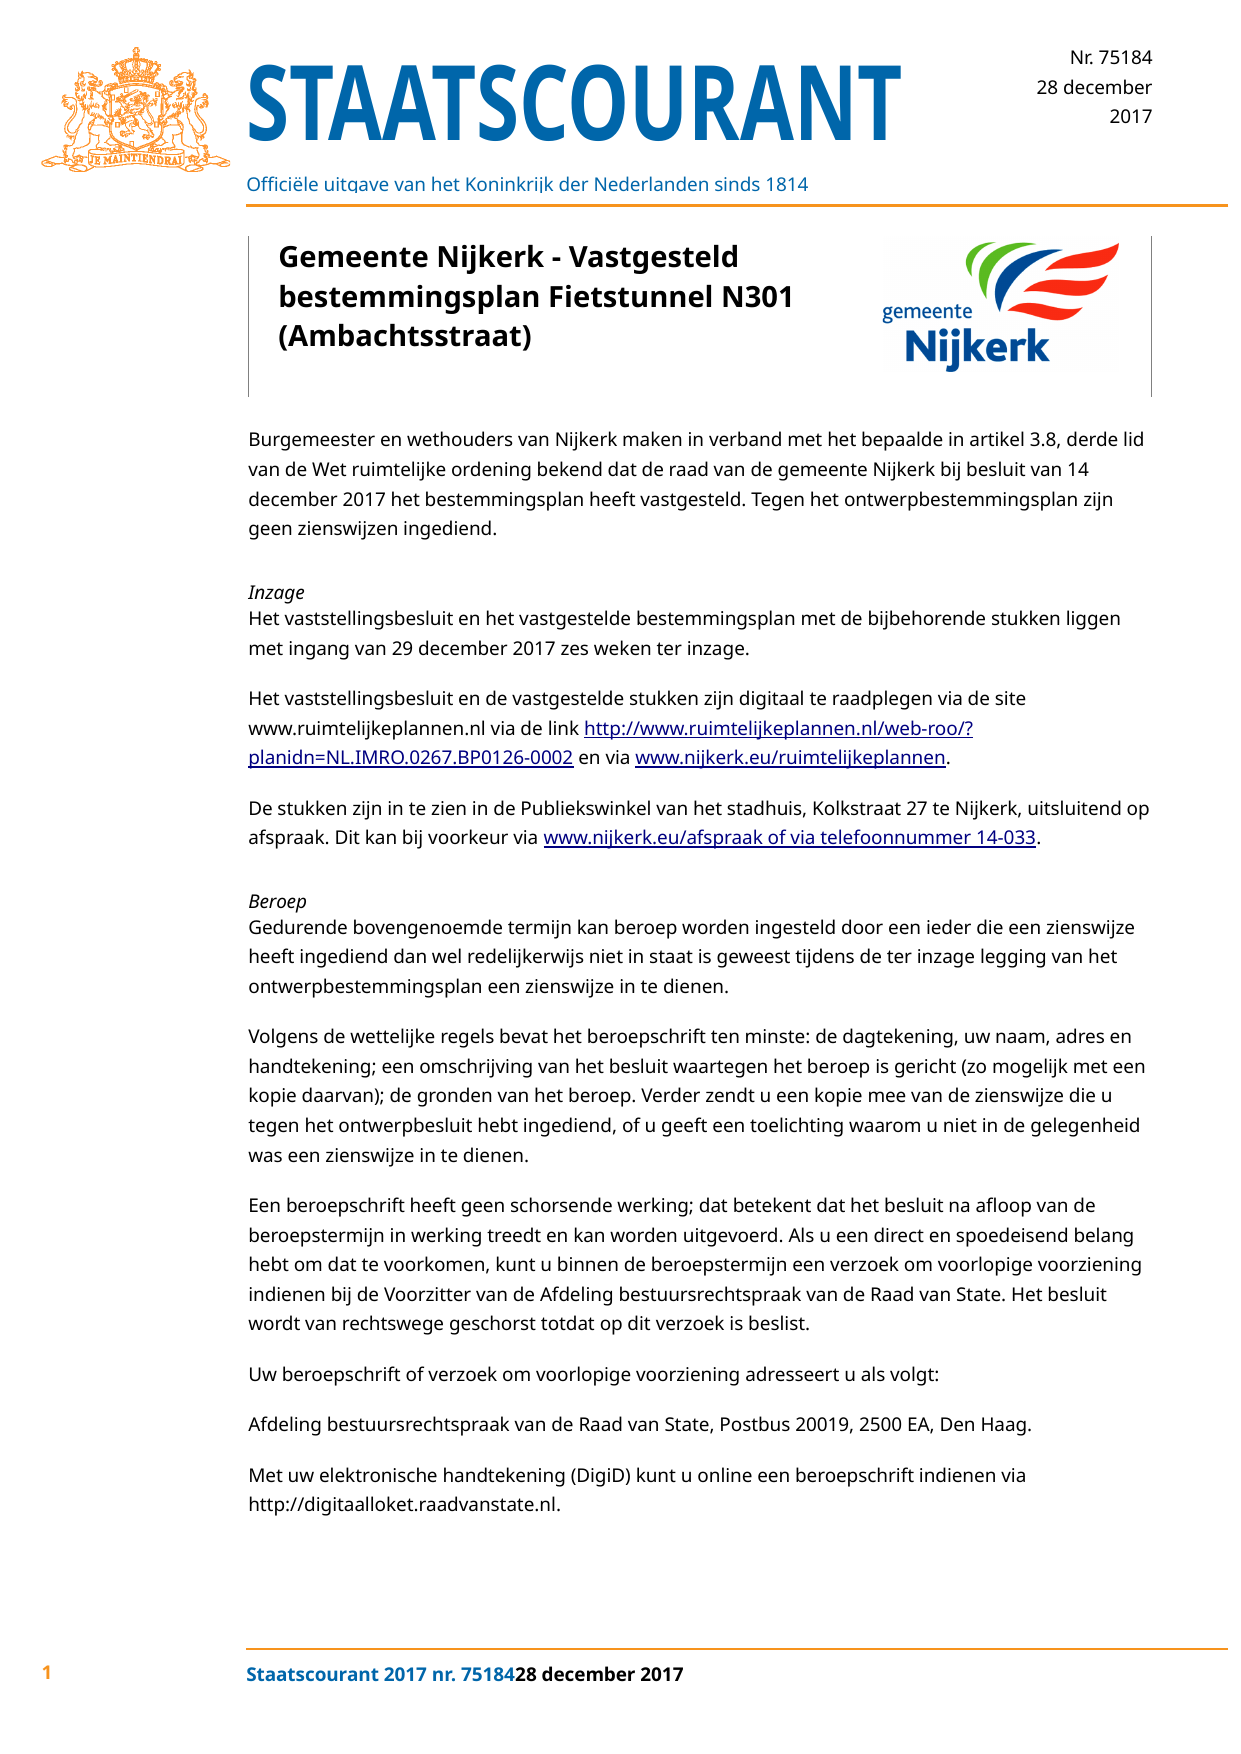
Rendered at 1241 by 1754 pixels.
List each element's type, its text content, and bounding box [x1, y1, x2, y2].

text Een beroepschrift heeft geen schorsende werking; dat betekent dat het besluit na afloop van de beroepstermijn in werking treedt en kan worden uitgevoerd. Als u een direct en spoedeisend belang hebt om dat te voorkomen, kunt u binnen de beroepstermijn een verzoek om voorlopige voorziening indienen bij de Voorzitter van de Afdeling bestuursrechtspraak van de Raad van State. Het besluit wordt van rechtswege geschorst totdat op dit verzoek is beslist. [248, 1192, 1152, 1336]
picture [882, 236, 1119, 372]
table_header [850, 236, 1151, 397]
picture [41, 47, 231, 172]
table_header Gemeente Nijkerk - Vastgesteld bestemmingsplan Fietstunnel N301 (Ambachtsstraat) [249, 236, 850, 397]
text Afdeling bestuursrechtspraak van de Raad van State, Postbus 20019, 2500 EA, Den Haag. [248, 1411, 1152, 1437]
text Het vaststellingsbesluit en de vastgestelde stukken zijn digitaal te raadplegen via de site www.ruimtelijkeplannen.nl via de link http://www.ruimtelijkeplannen.nl/web-roo/?planidn=NL.IMRO.0267.BP0126-0002 en via www.nijkerk.eu/ruimtelijkeplannen. [248, 685, 1152, 770]
text Uw beroepschrift of verzoek om voorlopige voorziening adresseert u als volgt: [248, 1361, 1152, 1387]
text De stukken zijn in te zien in de Publiekswinkel van het stadhuis, Kolkstraat 27 te Nijkerk, uitsluitend op afspraak. Dit kan bij voorkeur via www.nijkerk.eu/afspraak of via telefoonnummer 14-033. [248, 795, 1152, 850]
text Beroep [248, 888, 1152, 914]
text Met uw elektronische handtekening (DigiD) kunt u online een beroepschrift indienen via http://digitaalloket.raadvanstate.nl. [248, 1462, 1152, 1517]
text Het vaststellingsbesluit en het vastgestelde bestemmingsplan met de bijbehorende stukken liggen met ingang van 29 december 2017 zes weken ter inzage. [248, 605, 1152, 660]
text Volgens de wettelijke regels bevat het beroepschrift ten minste: de dagtekening, uw naam, adres en handtekening; een omschrijving van het besluit waartegen het beroep is gericht (zo mogelijk met een kopie daarvan); de gronden van het beroep. Verder zendt u een kopie mee van de zienswijze die u tegen het ontwerpbesluit hebt ingediend, of u geeft een toelichting waarom u niet in de gelegenheid was een zienswijze in te dienen. [248, 1023, 1152, 1168]
text Inzage [248, 579, 1152, 605]
text Gedurende bovengenoemde termijn kan beroep worden ingesteld door een ieder die een zienswijze heeft ingediend dan wel redelijkerwijs niet in staat is geweest tijdens de ter inzage legging van het ontwerpbestemmingsplan een zienswijze in te dienen. [248, 914, 1152, 999]
text Burgemeester en wethouders van Nijkerk maken in verband met het bepaalde in artikel 3.8, derde lid van de Wet ruimtelijke ordening bekend dat de raad van de gemeente Nijkerk bij besluit van 14 december 2017 het bestemmingsplan heeft vastgesteld. Tegen het ontwerpbestemmingsplan zijn geen zienswijzen ingediend. [248, 427, 1152, 541]
